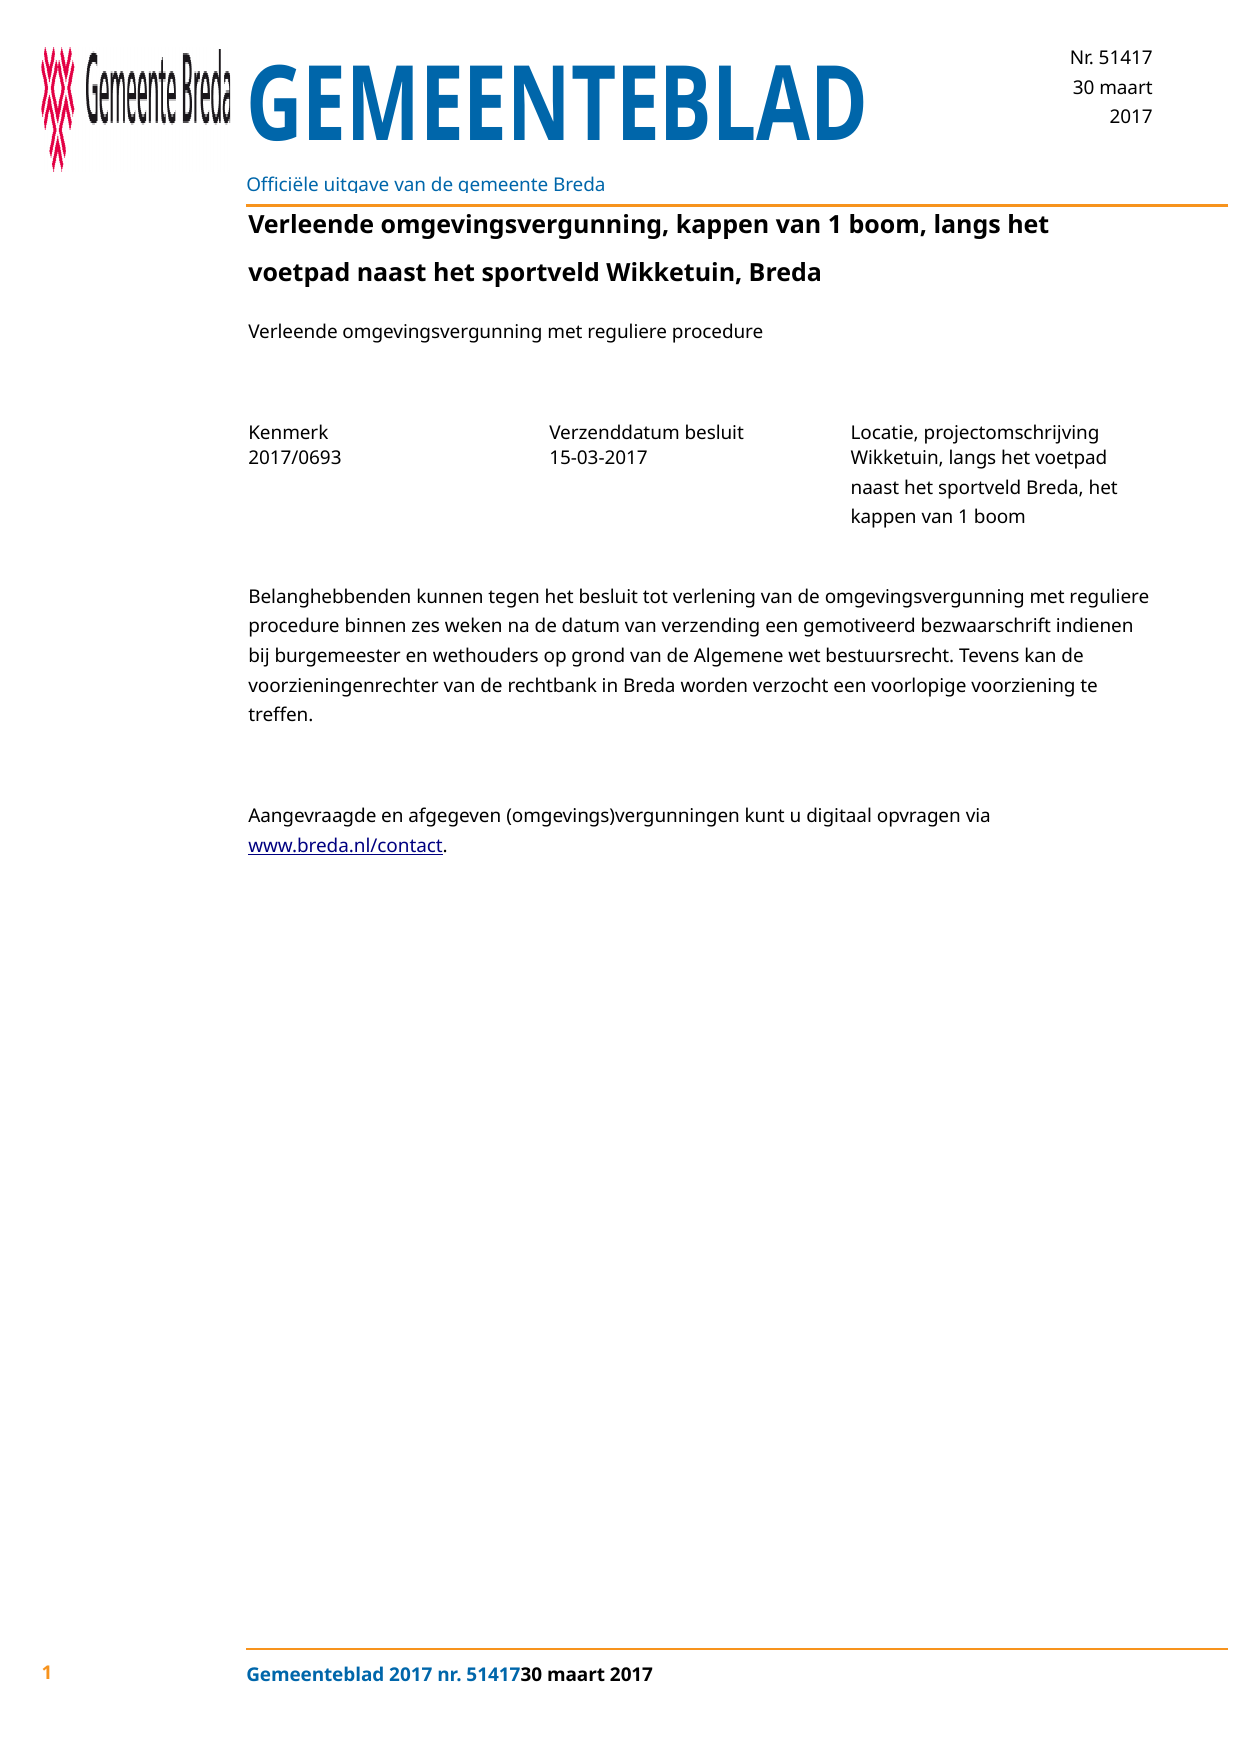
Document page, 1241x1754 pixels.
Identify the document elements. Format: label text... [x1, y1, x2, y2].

table_cell 15-03-2017 [549, 445, 850, 529]
table_header Kenmerk [248, 419, 549, 444]
text Verleende omgevingsvergunning, kappen van 1 boom, langs het voetpad naast het sportveld Wikketuin, Breda [248, 207, 1152, 288]
picture [41, 47, 231, 172]
table_header Verzenddatum besluit [549, 419, 850, 444]
text Verleende omgevingsvergunning met reguliere procedure [248, 318, 1152, 344]
table_header Locatie, projectomschrijving [850, 419, 1152, 444]
text Aangevraagde en afgegeven (omgevings)vergunningen kunt u digitaal opvragen via www.breda.nl/contact. [248, 802, 1152, 858]
text Belanghebbenden kunnen tegen het besluit tot verlening van de omgevingsvergunning met reguliere procedure binnen zes weken na de datum van verzending een gemotiveerd bezwaarschrift indienen bij burgemeester en wethouders op grond van de Algemene wet bestuursrecht. Tevens kan de voorzieningenrechter van de rechtbank in Breda worden verzocht een voorlopige voorziening te treffen. [248, 583, 1152, 727]
table_cell 2017/0693 [248, 445, 549, 529]
table_cell Wikketuin, langs het voetpad naast het sportveld Breda, het kappen van 1 boom [850, 445, 1152, 529]
